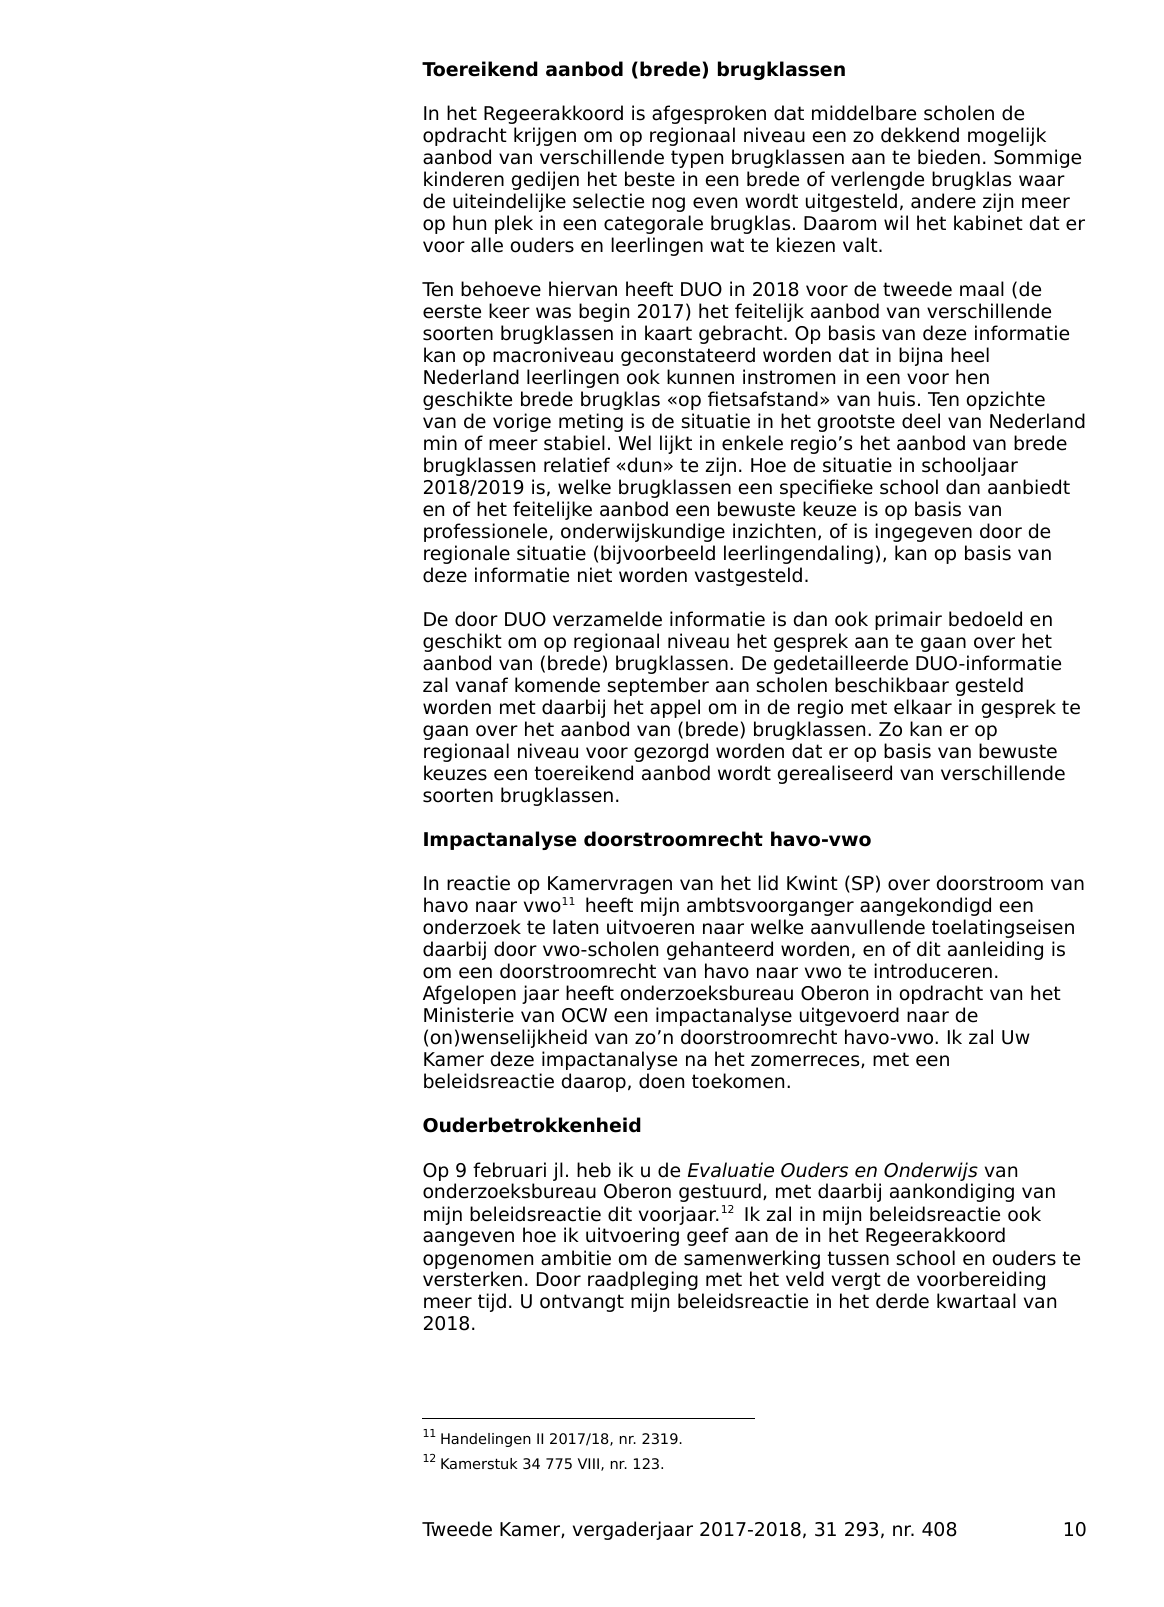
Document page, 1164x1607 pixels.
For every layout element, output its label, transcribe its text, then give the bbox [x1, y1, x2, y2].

text In reactie op Kamervragen van het lid Kwint (SP) over doorstroom van havo naar vwo heeft mijn ambtsvoorganger aangekondigd een onderzoek te laten uitvoeren naar welke aanvullende toelatingseisen daarbij door vwo-scholen gehanteerd worden, en of dit aanleiding is om een doorstroomrecht van havo naar vwo te introduceren. Afgelopen jaar heeft onderzoeksbureau Oberon in opdracht van het Ministerie van OCW een impactanalyse uitgevoerd naar de (on)wenselijkheid van zo’n doorstroomrecht havo-vwo. Ik zal Uw Kamer deze impactanalyse na het zomerreces, met een beleidsreactie daarop, doen toekomen. [422, 873, 1087, 1093]
subtitle Ouderbetrokkenheid [422, 1115, 1087, 1137]
subtitle Toereikend aanbod (brede) brugklassen [422, 59, 1087, 81]
text In het Regeerakkoord is afgesproken dat middelbare scholen de opdracht krijgen om op regionaal niveau een zo dekkend mogelijk aanbod van verschillende typen brugklassen aan te bieden. Sommige kinderen gedijen het beste in een brede of verlengde brugklas waar de uiteindelijke selectie nog even wordt uitgesteld, andere zijn meer op hun plek in een categorale brugklas. Daarom wil het kabinet dat er voor alle ouders en leerlingen wat te kiezen valt. [422, 103, 1087, 257]
text Op 9 februari jl. heb ik u de Evaluatie Ouders en Onderwijs van onderzoeksbureau Oberon gestuurd, met daarbij aankondiging van mijn beleidsreactie dit voorjaar. Ik zal in mijn beleidsreactie ook aangeven hoe ik uitvoering geef aan de in het Regeerakkoord opgenomen ambitie om de samenwerking tussen school en ouders te versterken. Door raadpleging met het veld vergt de voorbereiding meer tijd. U ontvangt mijn beleidsreactie in het derde kwartaal van 2018. [422, 1159, 1087, 1335]
text Kamerstuk 34 775 VIII, nr. 123. [422, 1452, 1087, 1474]
text Handelingen II 2017/18, nr. 2319. [422, 1427, 1087, 1449]
subtitle Impactanalyse doorstroomrecht havo-vwo [422, 829, 1087, 851]
text Ten behoeve hiervan heeft DUO in 2018 voor de tweede maal (de eerste keer was begin 2017) het feitelijk aanbod van verschillende soorten brugklassen in kaart gebracht. Op basis van deze informatie kan op macroniveau geconstateerd worden dat in bijna heel Nederland leerlingen ook kunnen instromen in een voor hen geschikte brede brugklas «op fietsafstand» van huis. Ten opzichte van de vorige meting is de situatie in het grootste deel van Nederland min of meer stabiel. Wel lijkt in enkele regio’s het aanbod van brede brugklassen relatief «dun» te zijn. Hoe de situatie in schooljaar 2018/2019 is, welke brugklassen een specifieke school dan aanbiedt en of het feitelijke aanbod een bewuste keuze is op basis van professionele, onderwijskundige inzichten, of is ingegeven door de regionale situatie (bijvoorbeeld leerlingendaling), kan op basis van deze informatie niet worden vastgesteld. [422, 279, 1087, 587]
text De door DUO verzamelde informatie is dan ook primair bedoeld en geschikt om op regionaal niveau het gesprek aan te gaan over het aanbod van (brede) brugklassen. De gedetailleerde DUO-informatie zal vanaf komende september aan scholen beschikbaar gesteld worden met daarbij het appel om in de regio met elkaar in gesprek te gaan over het aanbod van (brede) brugklassen. Zo kan er op regionaal niveau voor gezorgd worden dat er op basis van bewuste keuzes een toereikend aanbod wordt gerealiseerd van verschillende soorten brugklassen. [422, 609, 1087, 807]
